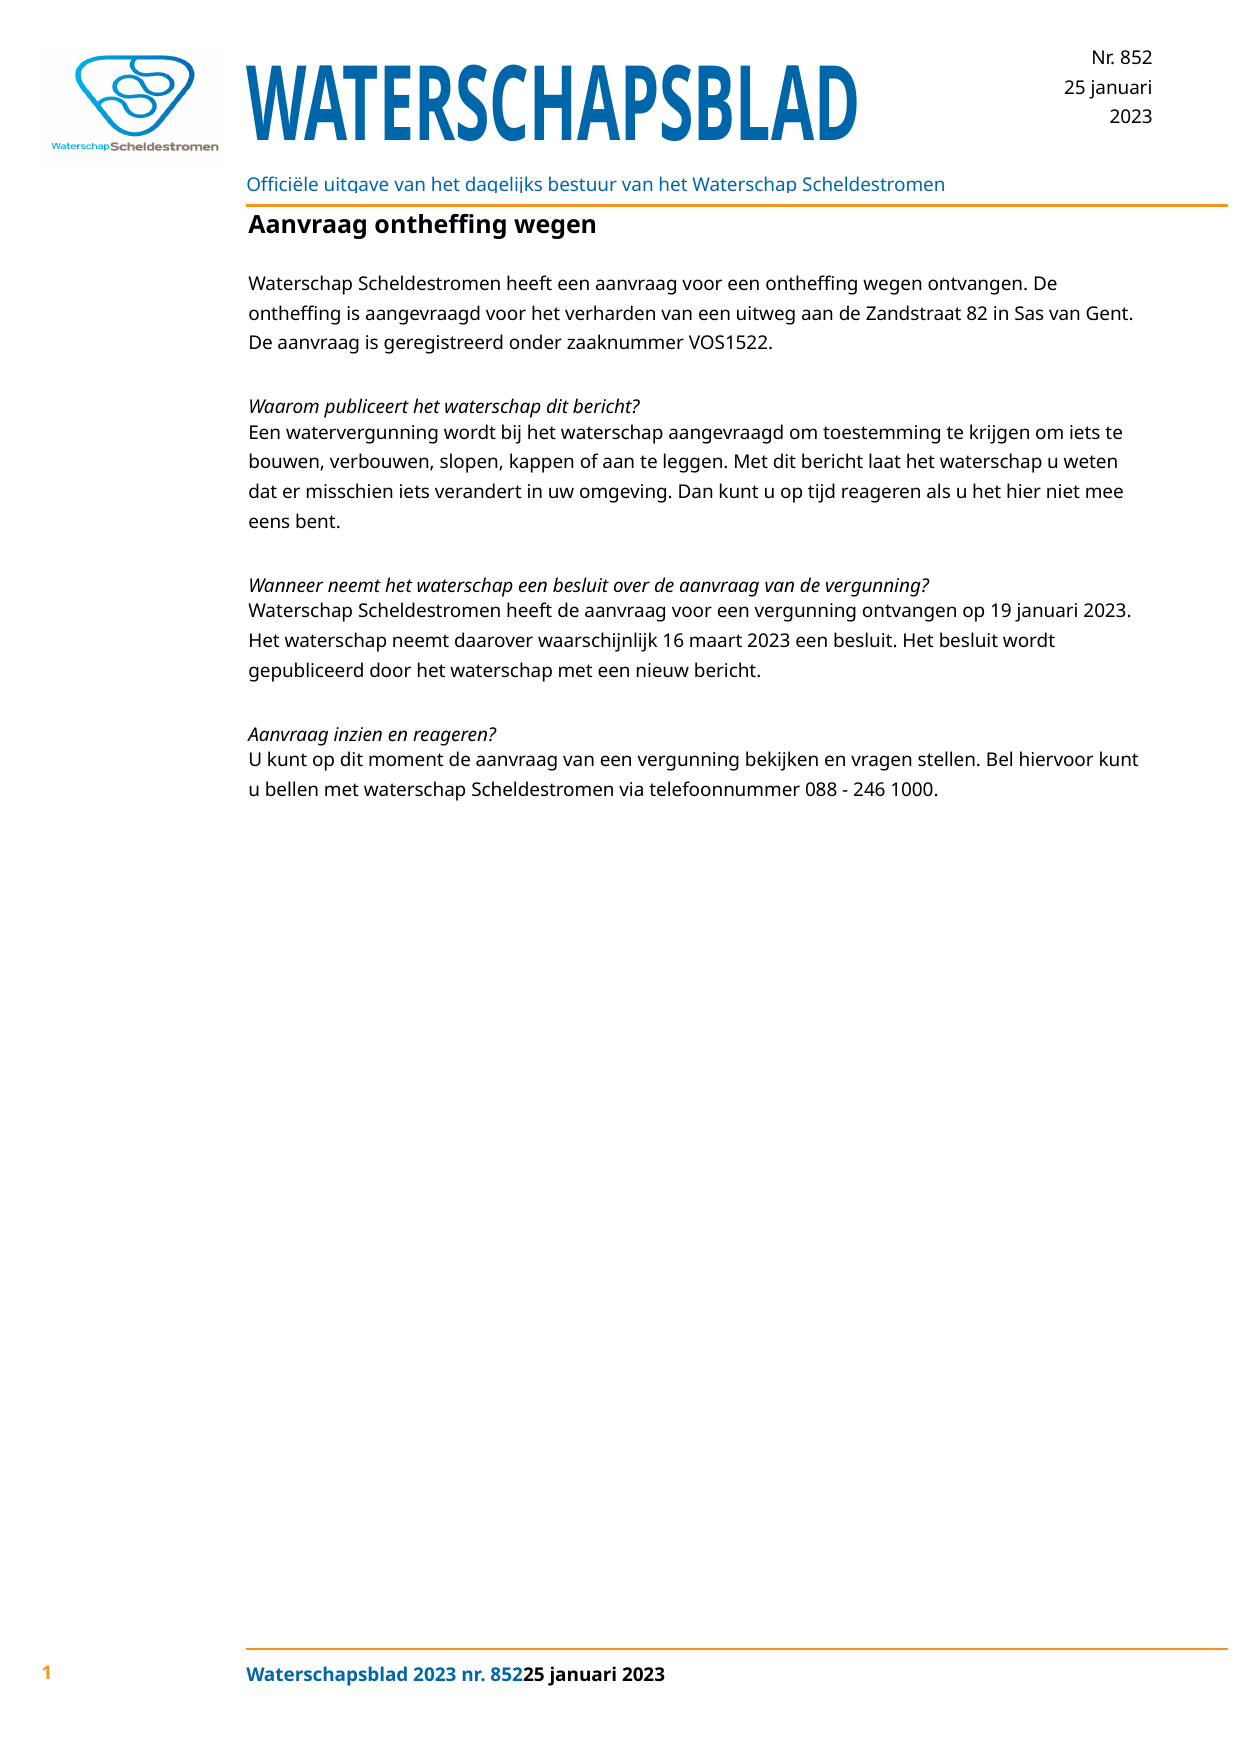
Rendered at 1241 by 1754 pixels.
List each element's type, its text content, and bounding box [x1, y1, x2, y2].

text Wanneer neemt het waterschap een besluit over de aanvraag van de vergunning? [248, 572, 1152, 598]
text Aanvraag ontheffing wegen [248, 207, 1152, 241]
picture [41, 47, 231, 172]
text Aanvraag inzien en reageren? [248, 721, 1152, 746]
text Waterschap Scheldestromen heeft een aanvraag voor een ontheffing wegen ontvangen. De ontheffing is aangevraagd voor het verharden van een uitweg aan de Zandstraat 82 in Sas van Gent. De aanvraag is geregistreerd onder zaaknummer VOS1522. [248, 270, 1152, 355]
text Waterschap Scheldestromen heeft de aanvraag voor een vergunning ontvangen op 19 januari 2023. Het waterschap neemt daarover waarschijnlijk 16 maart 2023 een besluit. Het besluit wordt gepubliceerd door het waterschap met een nieuw bericht. [248, 598, 1152, 682]
text U kunt op dit moment de aanvraag van een vergunning bekijken en vragen stellen. Bel hiervoor kunt u bellen met waterschap Scheldestromen via telefoonnummer 088 - 246 1000. [248, 746, 1152, 802]
text Een watervergunning wordt bij het waterschap aangevraagd om toestemming te krijgen om iets te bouwen, verbouwen, slopen, kappen of aan te leggen. Met dit bericht laat het waterschap u weten dat er misschien iets verandert in uw omgeving. Dan kunt u op tijd reageren als u het hier niet mee eens bent. [248, 419, 1152, 534]
text Waarom publiceert het waterschap dit bericht? [248, 393, 1152, 419]
